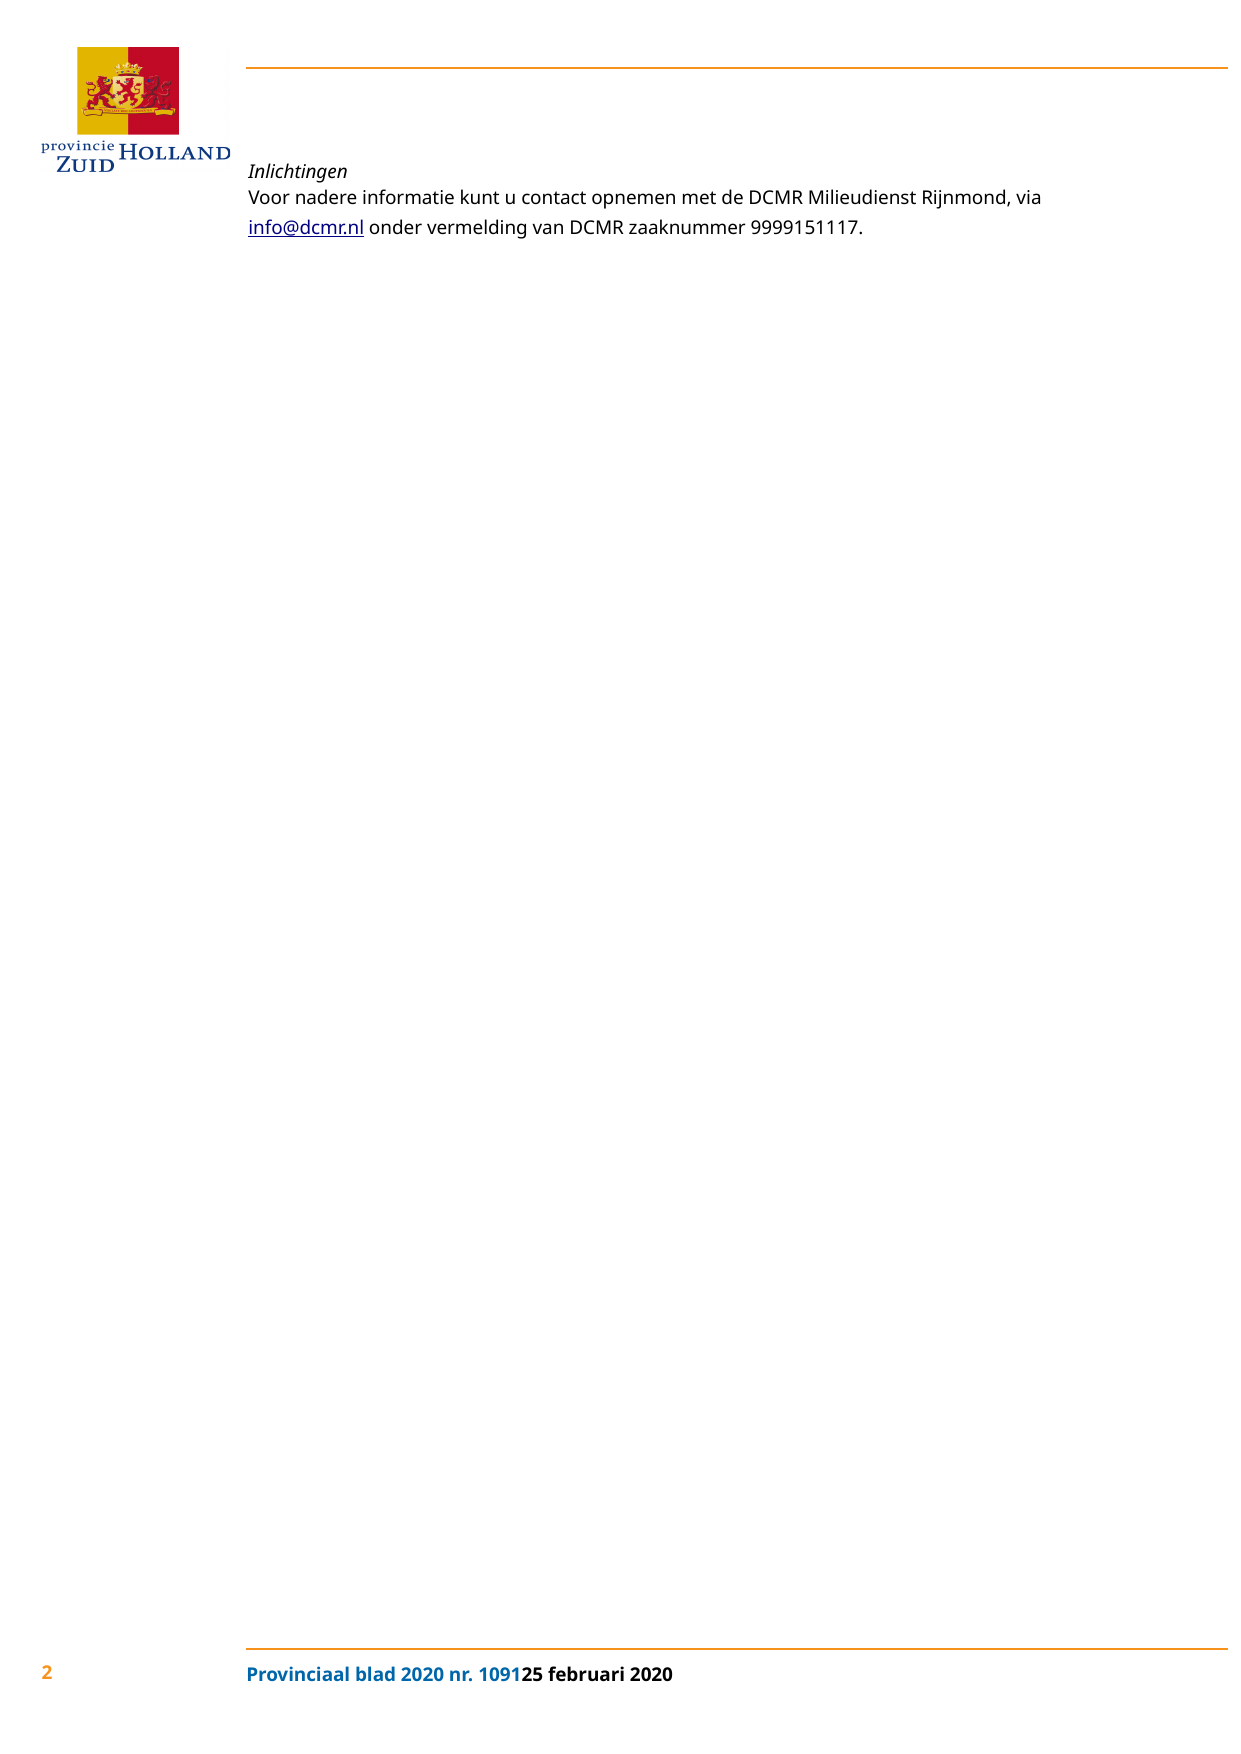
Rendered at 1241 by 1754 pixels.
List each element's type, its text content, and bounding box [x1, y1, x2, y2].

text Inlichtingen [248, 159, 1152, 184]
picture [41, 47, 231, 172]
text Voor nadere informatie kunt u contact opnemen met de DCMR Milieudienst Rijnmond, via info@dcmr.nl onder vermelding van DCMR zaaknummer 9999151117. [248, 184, 1152, 240]
